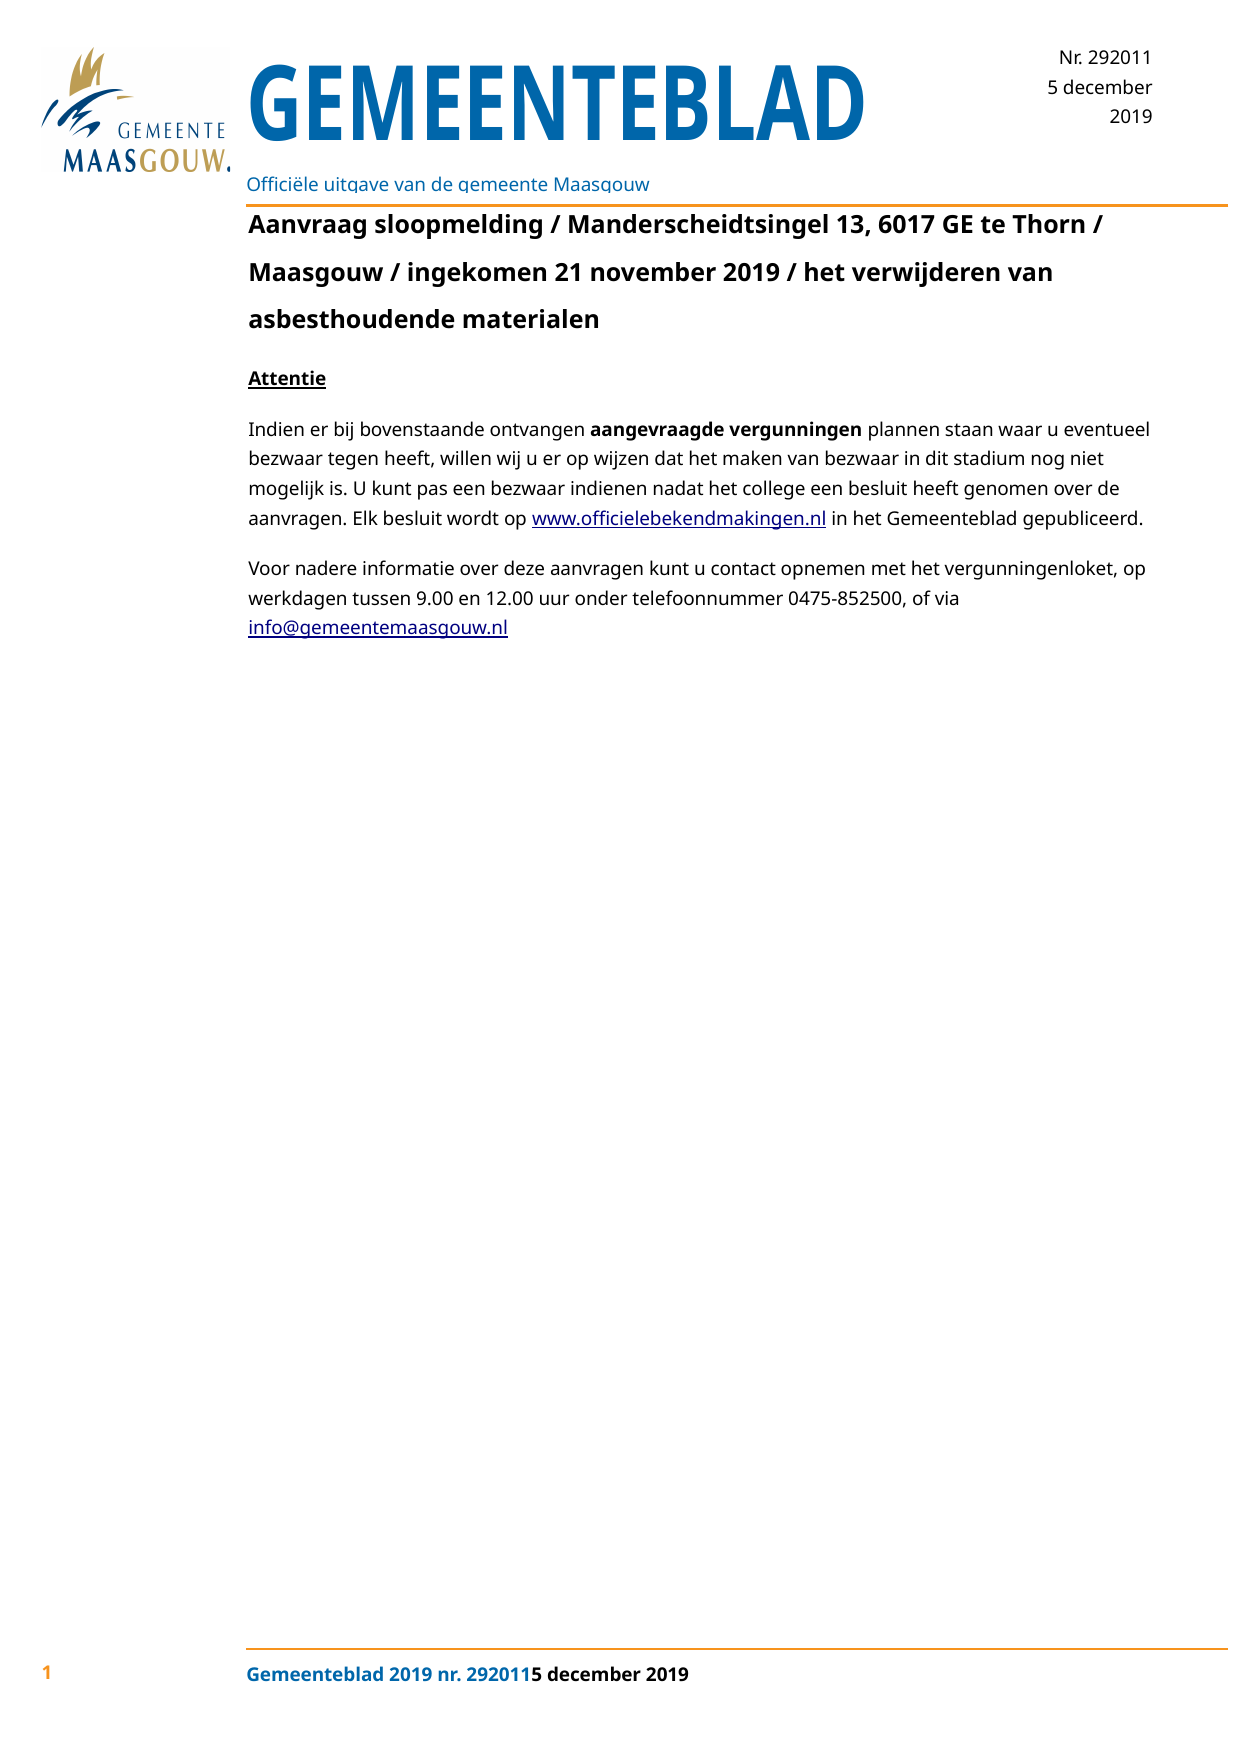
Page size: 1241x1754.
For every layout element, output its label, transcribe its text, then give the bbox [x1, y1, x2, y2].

picture [41, 47, 231, 172]
text Attentie [248, 366, 1152, 391]
text Aanvraag sloopmelding / Manderscheidtsingel 13, 6017 GE te Thorn / Maasgouw / ingekomen 21 november 2019 / het verwijderen van asbesthoudende materialen [248, 207, 1152, 336]
text Voor nadere informatie over deze aanvragen kunt u contact opnemen met het vergunningenloket, op werkdagen tussen 9.00 en 12.00 uur onder telefoonnummer 0475-852500, of via info@gemeentemaasgouw.nl [248, 555, 1152, 640]
text Indien er bij bovenstaande ontvangen aangevraagde vergunningen plannen staan waar u eventueel bezwaar tegen heeft, willen wij u er op wijzen dat het maken van bezwaar in dit stadium nog niet mogelijk is. U kunt pas een bezwaar indienen nadat het college een besluit heeft genomen over de aanvragen. Elk besluit wordt op www.officielebekendmakingen.nl in het Gemeenteblad gepubliceerd. [248, 416, 1152, 530]
